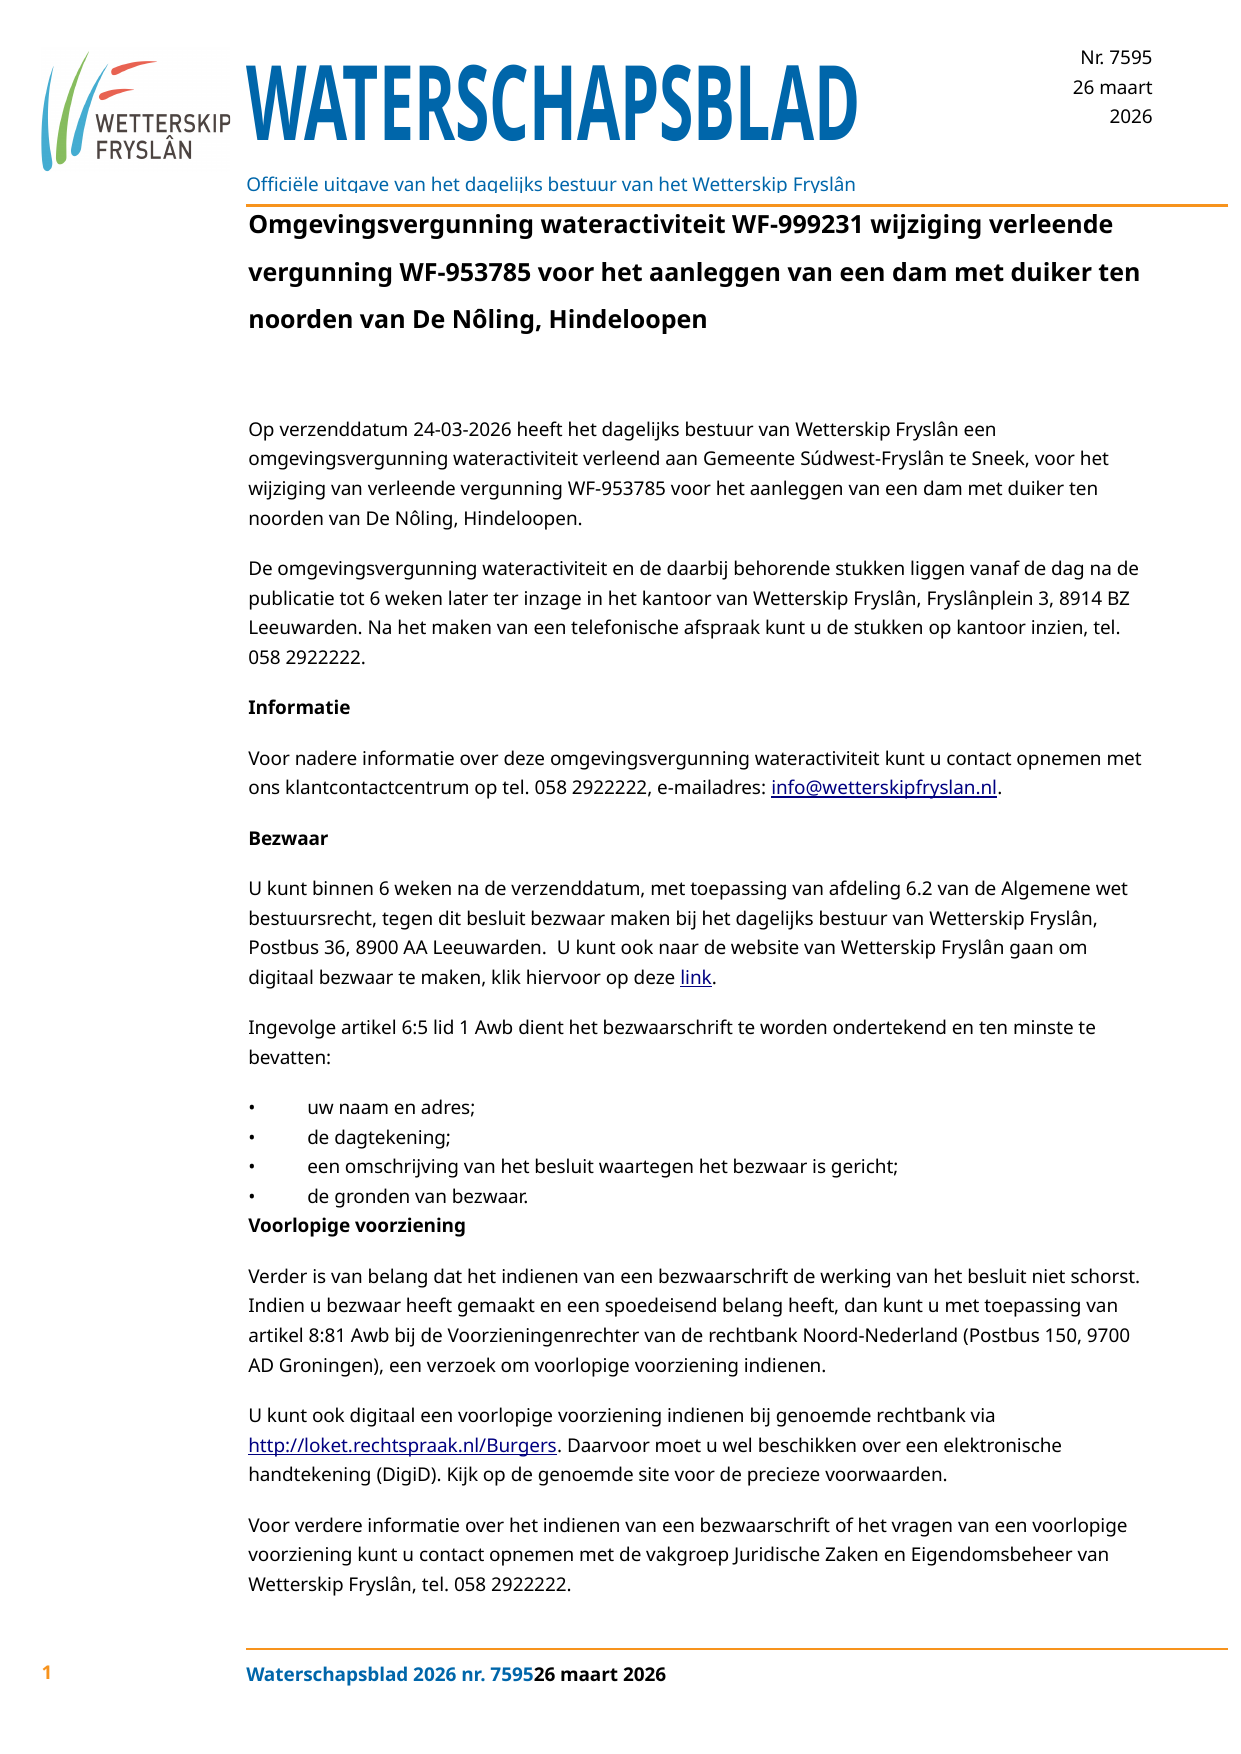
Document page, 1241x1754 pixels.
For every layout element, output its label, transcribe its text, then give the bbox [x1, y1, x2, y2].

text Voorlopige voorziening [248, 1213, 1152, 1238]
picture [41, 47, 231, 172]
list een omschrijving van het besluit waartegen het bezwaar is gericht; [248, 1153, 1152, 1179]
list de gronden van bezwaar. [248, 1183, 1152, 1209]
text Omgevingsvergunning wateractiviteit WF-999231 wijziging verleende vergunning WF-953785 voor het aanleggen van een dam met duiker ten noorden van De Nôling, Hindeloopen [248, 207, 1152, 336]
text Voor verdere informatie over het indienen van een bezwaarschrift of het vragen van een voorlopige voorziening kunt u contact opnemen met de vakgroep Juridische Zaken en Eigendomsbeheer van Wetterskip Fryslân, tel. 058 2922222. [248, 1512, 1152, 1597]
text U kunt binnen 6 weken na de verzenddatum, met toepassing van afdeling 6.2 van de Algemene wet bestuursrecht, tegen dit besluit bezwaar maken bij het dagelijks bestuur van Wetterskip Fryslân, Postbus 36, 8900 AA Leeuwarden. U kunt ook naar de website van Wetterskip Fryslân gaan om digitaal bezwaar te maken, klik hiervoor op deze link. [248, 875, 1152, 989]
text De omgevingsvergunning wateractiviteit en de daarbij behorende stukken liggen vanaf de dag na de publicatie tot 6 weken later ter inzage in het kantoor van Wetterskip Fryslân, Fryslânplein 3, 8914 BZ Leeuwarden. Na het maken van een telefonische afspraak kunt u de stukken op kantoor inzien, tel. 058 2922222. [248, 555, 1152, 669]
text Voor nadere informatie over deze omgevingsvergunning wateractiviteit kunt u contact opnemen met ons klantcontactcentrum op tel. 058 2922222, e-mailadres: info@wetterskipfryslan.nl. [248, 745, 1152, 800]
text Informatie [248, 694, 1152, 720]
list uw naam en adres; [248, 1094, 1152, 1120]
text Ingevolge artikel 6:5 lid 1 Awb dient het bezwaarschrift te worden ondertekend en ten minste te bevatten: [248, 1014, 1152, 1069]
list de dagtekening; [248, 1124, 1152, 1149]
text Bezwaar [248, 825, 1152, 850]
text U kunt ook digitaal een voorlopige voorziening indienen bij genoemde rechtbank via http://loket.rechtspraak.nl/Burgers. Daarvoor moet u wel beschikken over een elektronische handtekening (DigiD). Kijk op de genoemde site voor de precieze voorwaarden. [248, 1402, 1152, 1487]
text Verder is van belang dat het indienen van een bezwaarschrift de werking van het besluit niet schorst. Indien u bezwaar heeft gemaakt en een spoedeisend belang heeft, dan kunt u met toepassing van artikel 8:81 Awb bij de Voorzieningenrechter van de rechtbank Noord-Nederland (Postbus 150, 9700 AD Groningen), een verzoek om voorlopige voorziening indienen. [248, 1263, 1152, 1377]
text Op verzenddatum 24-03-2026 heeft het dagelijks bestuur van Wetterskip Fryslân een omgevingsvergunning wateractiviteit verleend aan Gemeente Súdwest-Fryslân te Sneek, voor het wijziging van verleende vergunning WF-953785 voor het aanleggen van een dam met duiker ten noorden van De Nôling, Hindeloopen. [248, 416, 1152, 530]
